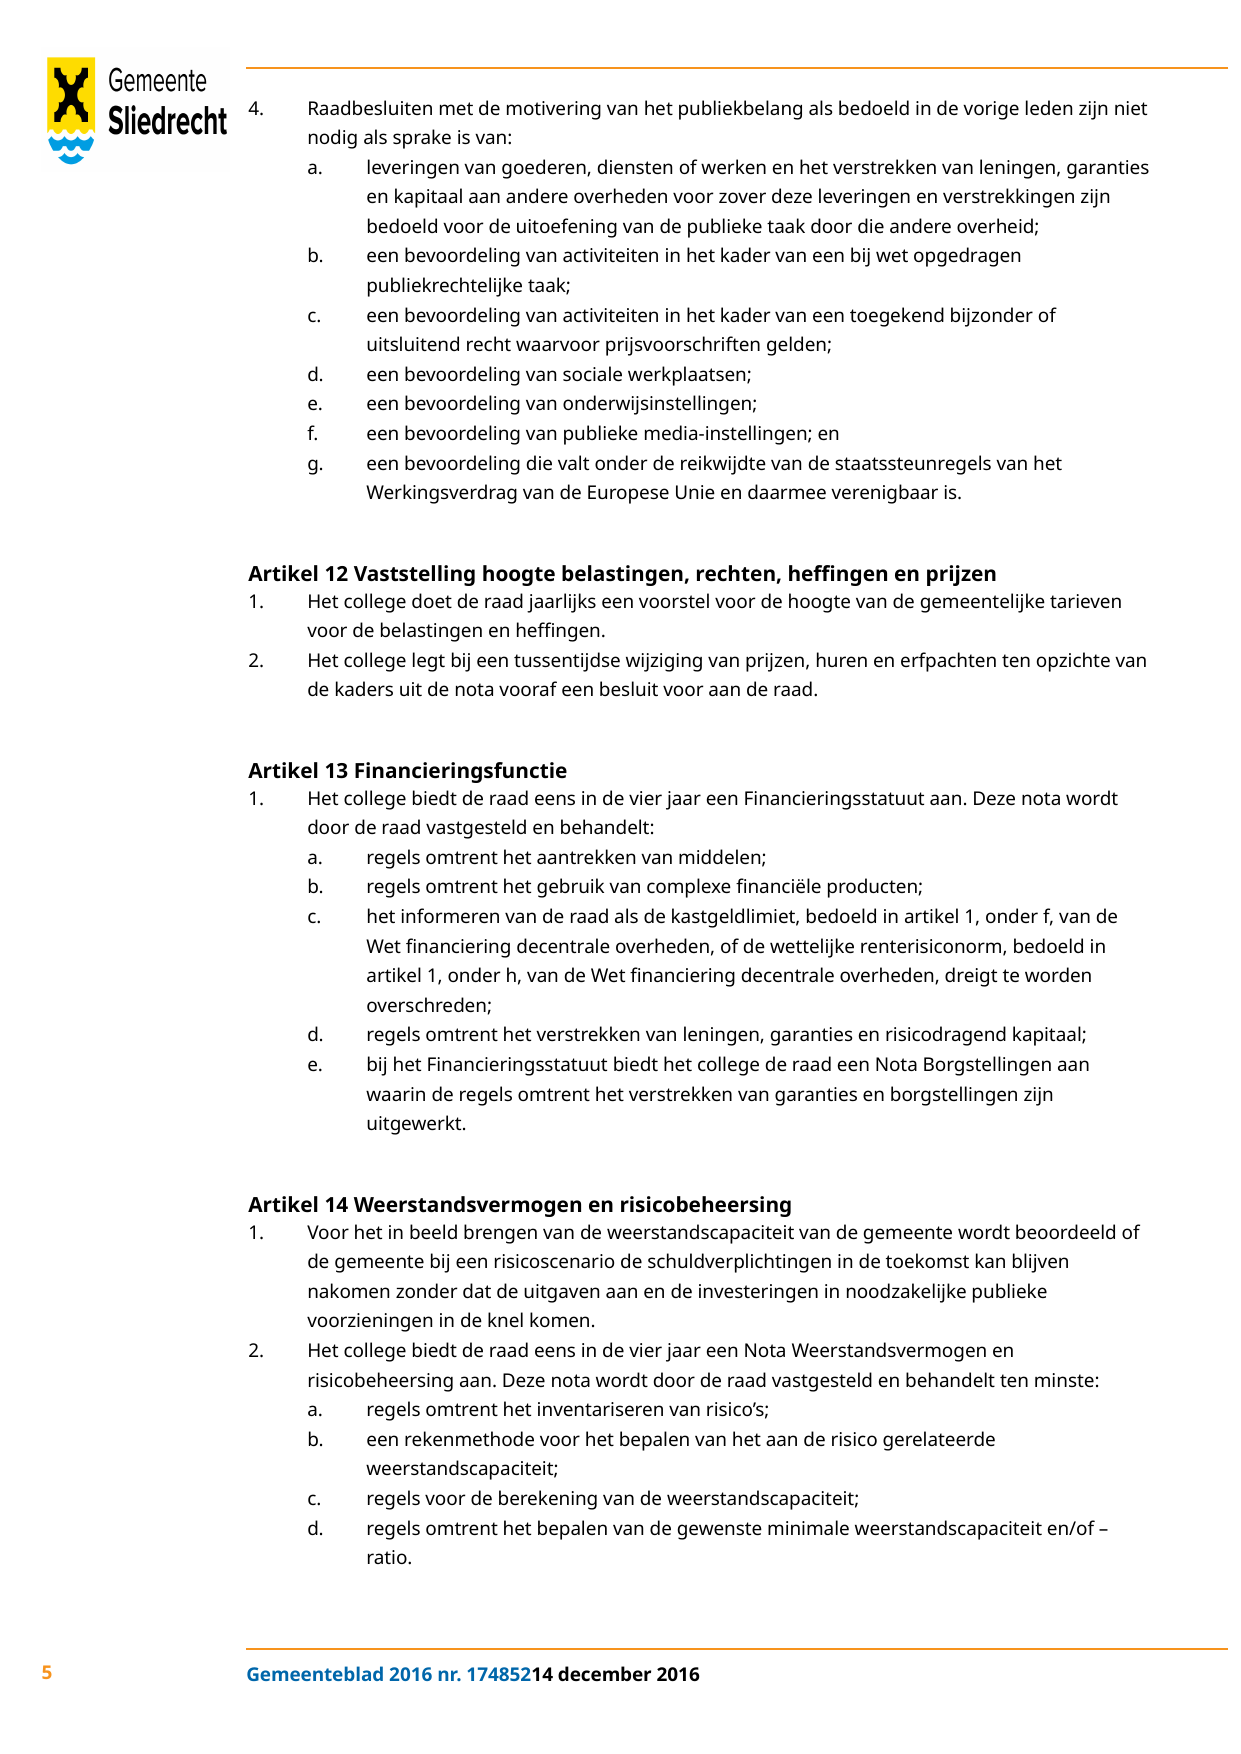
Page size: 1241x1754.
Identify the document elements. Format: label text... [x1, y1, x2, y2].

list Raadbesluiten met de motivering van het publiekbelang als bedoeld in de vorige leden zijn niet nodig als sprake is van: [248, 95, 1152, 150]
list Het college biedt de raad eens in de vier jaar een Nota Weerstandsvermogen en risicobeheersing aan. Deze nota wordt door de raad vastgesteld en behandelt ten minste: [248, 1337, 1152, 1392]
list leveringen van goederen, diensten of werken en het verstrekken van leningen, garanties en kapitaal aan andere overheden voor zover deze leveringen en verstrekkingen zijn bedoeld voor de uitoefening van de publieke taak door die andere overheid; [307, 154, 1152, 239]
list regels omtrent het inventariseren van risico’s; [307, 1396, 1152, 1422]
list een bevoordeling die valt onder de reikwijdte van de staatssteunregels van het Werkingsverdrag van de Europese Unie en daarmee verenigbaar is. [307, 450, 1152, 505]
list regels omtrent het gebruik van complexe financiële producten; [307, 874, 1152, 899]
list bij het Financieringsstatuut biedt het college de raad een Nota Borgstellingen aan waarin de regels omtrent het verstrekken van garanties en borgstellingen zijn uitgewerkt. [307, 1051, 1152, 1136]
text Artikel 12 Vaststelling hoogte belastingen, rechten, heffingen en prijzen [248, 559, 1152, 588]
list Het college biedt de raad eens in de vier jaar een Financieringsstatuut aan. Deze nota wordt door de raad vastgesteld en behandelt: [248, 785, 1152, 840]
list regels voor de berekening van de weerstandscapaciteit; [307, 1485, 1152, 1511]
list regels omtrent het verstrekken van leningen, garanties en risicodragend kapitaal; [307, 1022, 1152, 1047]
list Het college doet de raad jaarlijks een voorstel voor de hoogte van de gemeentelijke tarieven voor de belastingen en heffingen. [248, 588, 1152, 643]
list een bevoordeling van onderwijsinstellingen; [307, 391, 1152, 416]
list regels omtrent het bepalen van de gewenste minimale weerstandscapaciteit en/of –ratio. [307, 1515, 1152, 1570]
text Artikel 13 Financieringsfunctie [248, 757, 1152, 785]
text Artikel 14 Weerstandsvermogen en risicobeheersing [248, 1190, 1152, 1219]
list regels omtrent het aantrekken van middelen; [307, 844, 1152, 870]
list een bevoordeling van publieke media-instellingen; en [307, 420, 1152, 446]
list een rekenmethode voor het bepalen van het aan de risico gerelateerde weerstandscapaciteit; [307, 1426, 1152, 1481]
list Het college legt bij een tussentijdse wijziging van prijzen, huren en erfpachten ten opzichte van de kaders uit de nota vooraf een besluit voor aan de raad. [248, 647, 1152, 702]
picture [41, 47, 231, 172]
list Voor het in beeld brengen van de weerstandscapaciteit van de gemeente wordt beoordeeld of de gemeente bij een risicoscenario de schuldverplichtingen in de toekomst kan blijven nakomen zonder dat de uitgaven aan en de investeringen in noodzakelijke publieke voorzieningen in de knel komen. [248, 1219, 1152, 1333]
list een bevoordeling van activiteiten in het kader van een bij wet opgedragen publiekrechtelijke taak; [307, 243, 1152, 298]
list een bevoordeling van activiteiten in het kader van een toegekend bijzonder of uitsluitend recht waarvoor prijsvoorschriften gelden; [307, 302, 1152, 357]
list het informeren van de raad als de kastgeldlimiet, bedoeld in artikel 1, onder f, van de Wet financiering decentrale overheden, of de wettelijke renterisiconorm, bedoeld in artikel 1, onder h, van de Wet financiering decentrale overheden, dreigt te worden overschreden; [307, 903, 1152, 1018]
list een bevoordeling van sociale werkplaatsen; [307, 361, 1152, 387]
